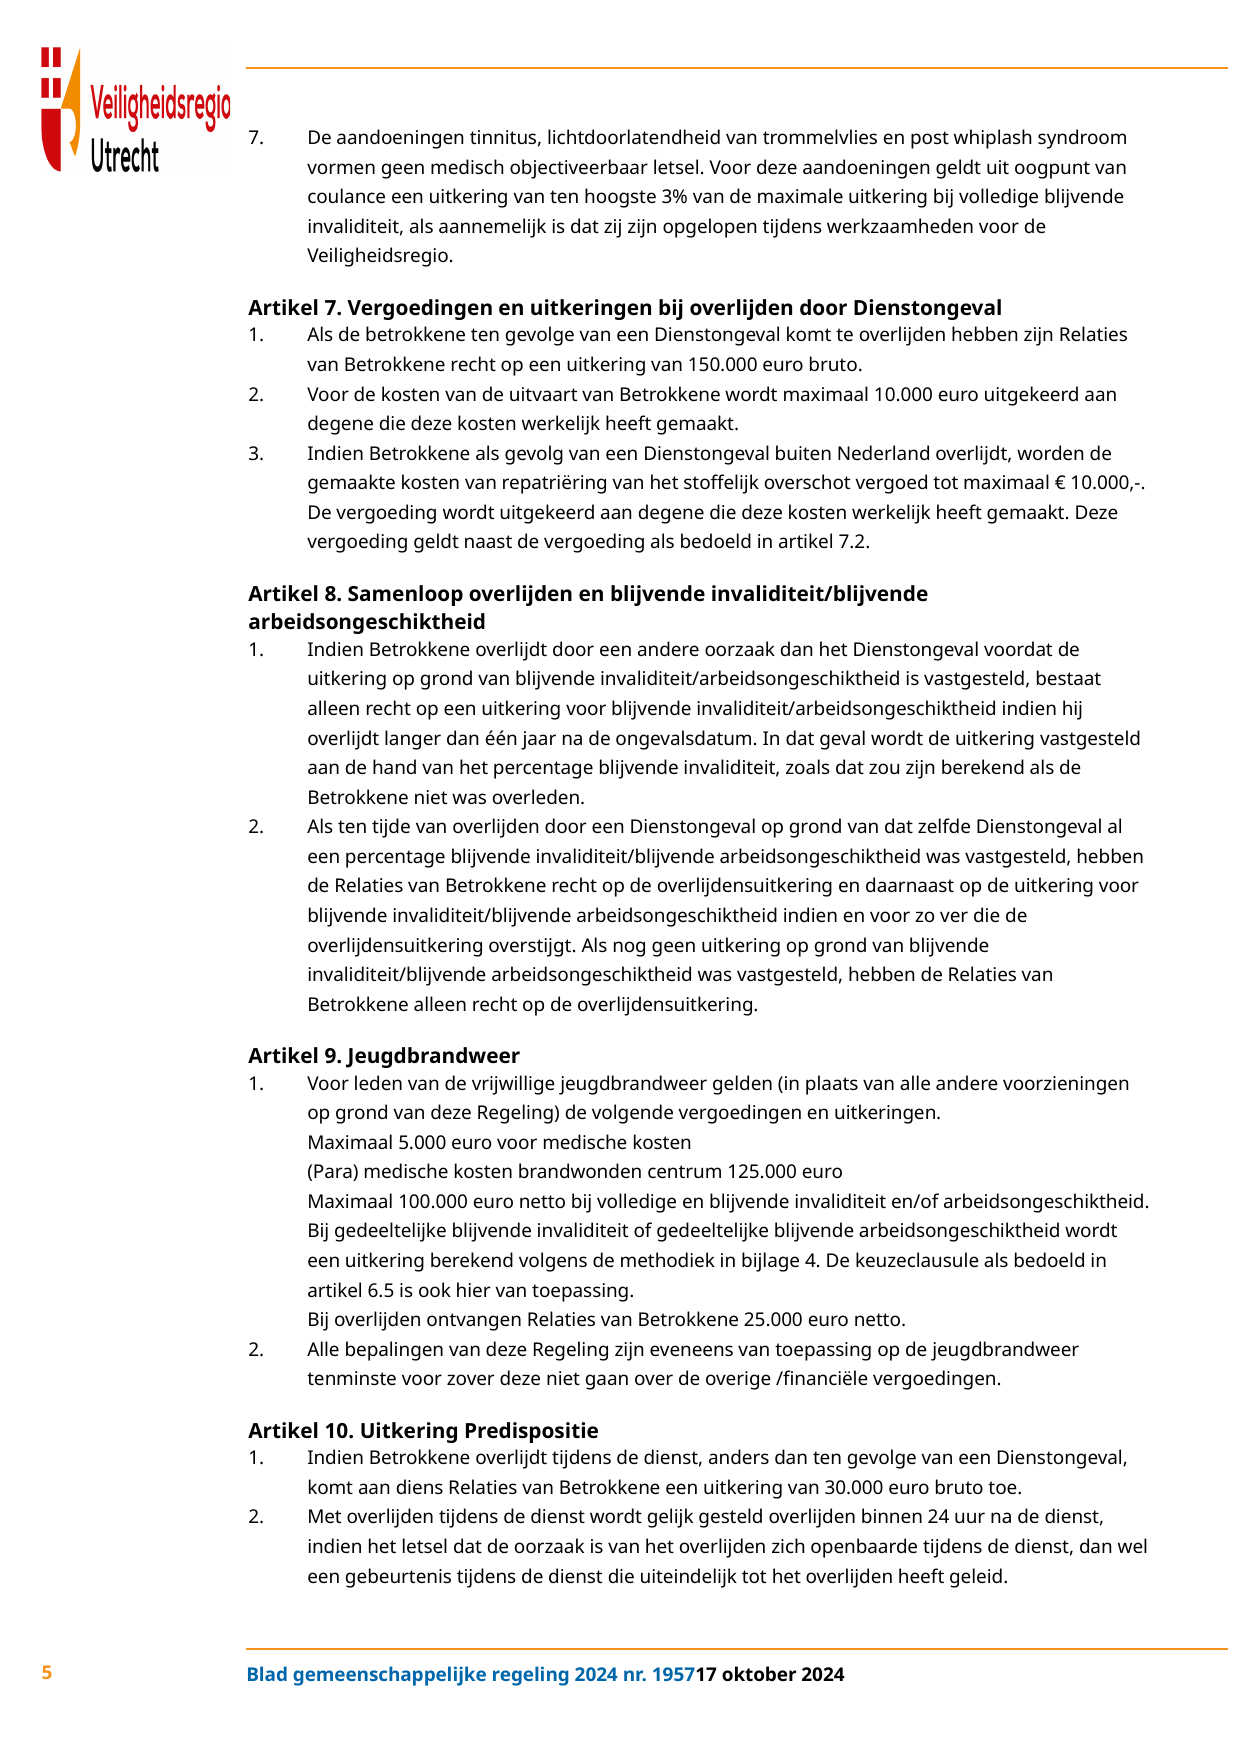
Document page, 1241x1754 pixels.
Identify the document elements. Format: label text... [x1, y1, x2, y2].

list Voor de kosten van de uitvaart van Betrokkene wordt maximaal 10.000 euro uitgekeerd aan degene die deze kosten werkelijk heeft gemaakt. [248, 381, 1152, 436]
list (Para) medische kosten brandwonden centrum 125.000 euro [248, 1158, 1152, 1184]
list Als de betrokkene ten gevolge van een Dienstongeval komt te overlijden hebben zijn Relaties van Betrokkene recht op een uitkering van 150.000 euro bruto. [248, 322, 1152, 377]
list Als ten tijde van overlijden door een Dienstongeval op grond van dat zelfde Dienstongeval al een percentage blijvende invaliditeit/blijvende arbeidsongeschiktheid was vastgesteld, hebben de Relaties van Betrokkene recht op de overlijdensuitkering en daarnaast op de uitkering voor blijvende invaliditeit/blijvende arbeidsongeschiktheid indien en voor zo ver die de overlijdensuitkering overstijgt. Als nog geen uitkering op grond van blijvende invaliditeit/blijvende arbeidsongeschiktheid was vastgesteld, hebben de Relaties van Betrokkene alleen recht op de overlijdensuitkering. [248, 813, 1152, 1017]
text Artikel 7. Vergoedingen en uitkeringen bij overlijden door Dienstongeval [248, 293, 1152, 322]
list Indien Betrokkene overlijdt door een andere oorzaak dan het Dienstongeval voordat de uitkering op grond van blijvende invaliditeit/arbeidsongeschiktheid is vastgesteld, bestaat alleen recht op een uitkering voor blijvende invaliditeit/arbeidsongeschiktheid indien hij overlijdt langer dan één jaar na de ongevalsdatum. In dat geval wordt de uitkering vastgesteld aan de hand van het percentage blijvende invaliditeit, zoals dat zou zijn berekend als de Betrokkene niet was overleden. [248, 636, 1152, 809]
list Alle bepalingen van deze Regeling zijn eveneens van toepassing op de jeugdbrandweer tenminste voor zover deze niet gaan over de overige /financiële vergoedingen. [248, 1336, 1152, 1391]
list Met overlijden tijdens de dienst wordt gelijk gesteld overlijden binnen 24 uur na de dienst, indien het letsel dat de oorzaak is van het overlijden zich openbaarde tijdens de dienst, dan wel een gebeurtenis tijdens de dienst die uiteindelijk tot het overlijden heeft geleid. [248, 1504, 1152, 1588]
list Maximaal 100.000 euro netto bij volledige en blijvende invaliditeit en/of arbeidsongeschiktheid. Bij gedeeltelijke blijvende invaliditeit of gedeeltelijke blijvende arbeidsongeschiktheid wordt een uitkering berekend volgens de methodiek in bijlage 4. De keuzeclausule als bedoeld in artikel 6.5 is ook hier van toepassing. [248, 1188, 1152, 1303]
list De aandoeningen tinnitus, lichtdoorlatendheid van trommelvlies en post whiplash syndroom vormen geen medisch objectiveerbaar letsel. Voor deze aandoeningen geldt uit oogpunt van coulance een uitkering van ten hoogste 3% van de maximale uitkering bij volledige blijvende invaliditeit, als aannemelijk is dat zij zijn opgelopen tijdens werkzaamheden voor de Veiligheidsregio. [248, 124, 1152, 268]
list Voor leden van de vrijwillige jeugdbrandweer gelden (in plaats van alle andere voorzieningen op grond van deze Regeling) de volgende vergoedingen en uitkeringen. [248, 1070, 1152, 1125]
list Maximaal 5.000 euro voor medische kosten [248, 1129, 1152, 1155]
text Artikel 8. Samenloop overlijden en blijvende invaliditeit/blijvende arbeidsongeschiktheid [248, 579, 1152, 636]
list Indien Betrokkene als gevolg van een Dienstongeval buiten Nederland overlijdt, worden de gemaakte kosten van repatriëring van het stoffelijk overschot vergoed tot maximaal € 10.000,-. De vergoeding wordt uitgekeerd aan degene die deze kosten werkelijk heeft gemaakt. Deze vergoeding geldt naast de vergoeding als bedoeld in artikel 7.2. [248, 440, 1152, 554]
list Bij overlijden ontvangen Relaties van Betrokkene 25.000 euro netto. [248, 1306, 1152, 1332]
list Indien Betrokkene overlijdt tijdens de dienst, anders dan ten gevolge van een Dienstongeval, komt aan diens Relaties van Betrokkene een uitkering van 30.000 euro bruto toe. [248, 1444, 1152, 1500]
text Artikel 10. Uitkering Predispositie [248, 1416, 1152, 1444]
text Artikel 9. Jeugdbrandweer [248, 1041, 1152, 1070]
picture [41, 47, 231, 172]
